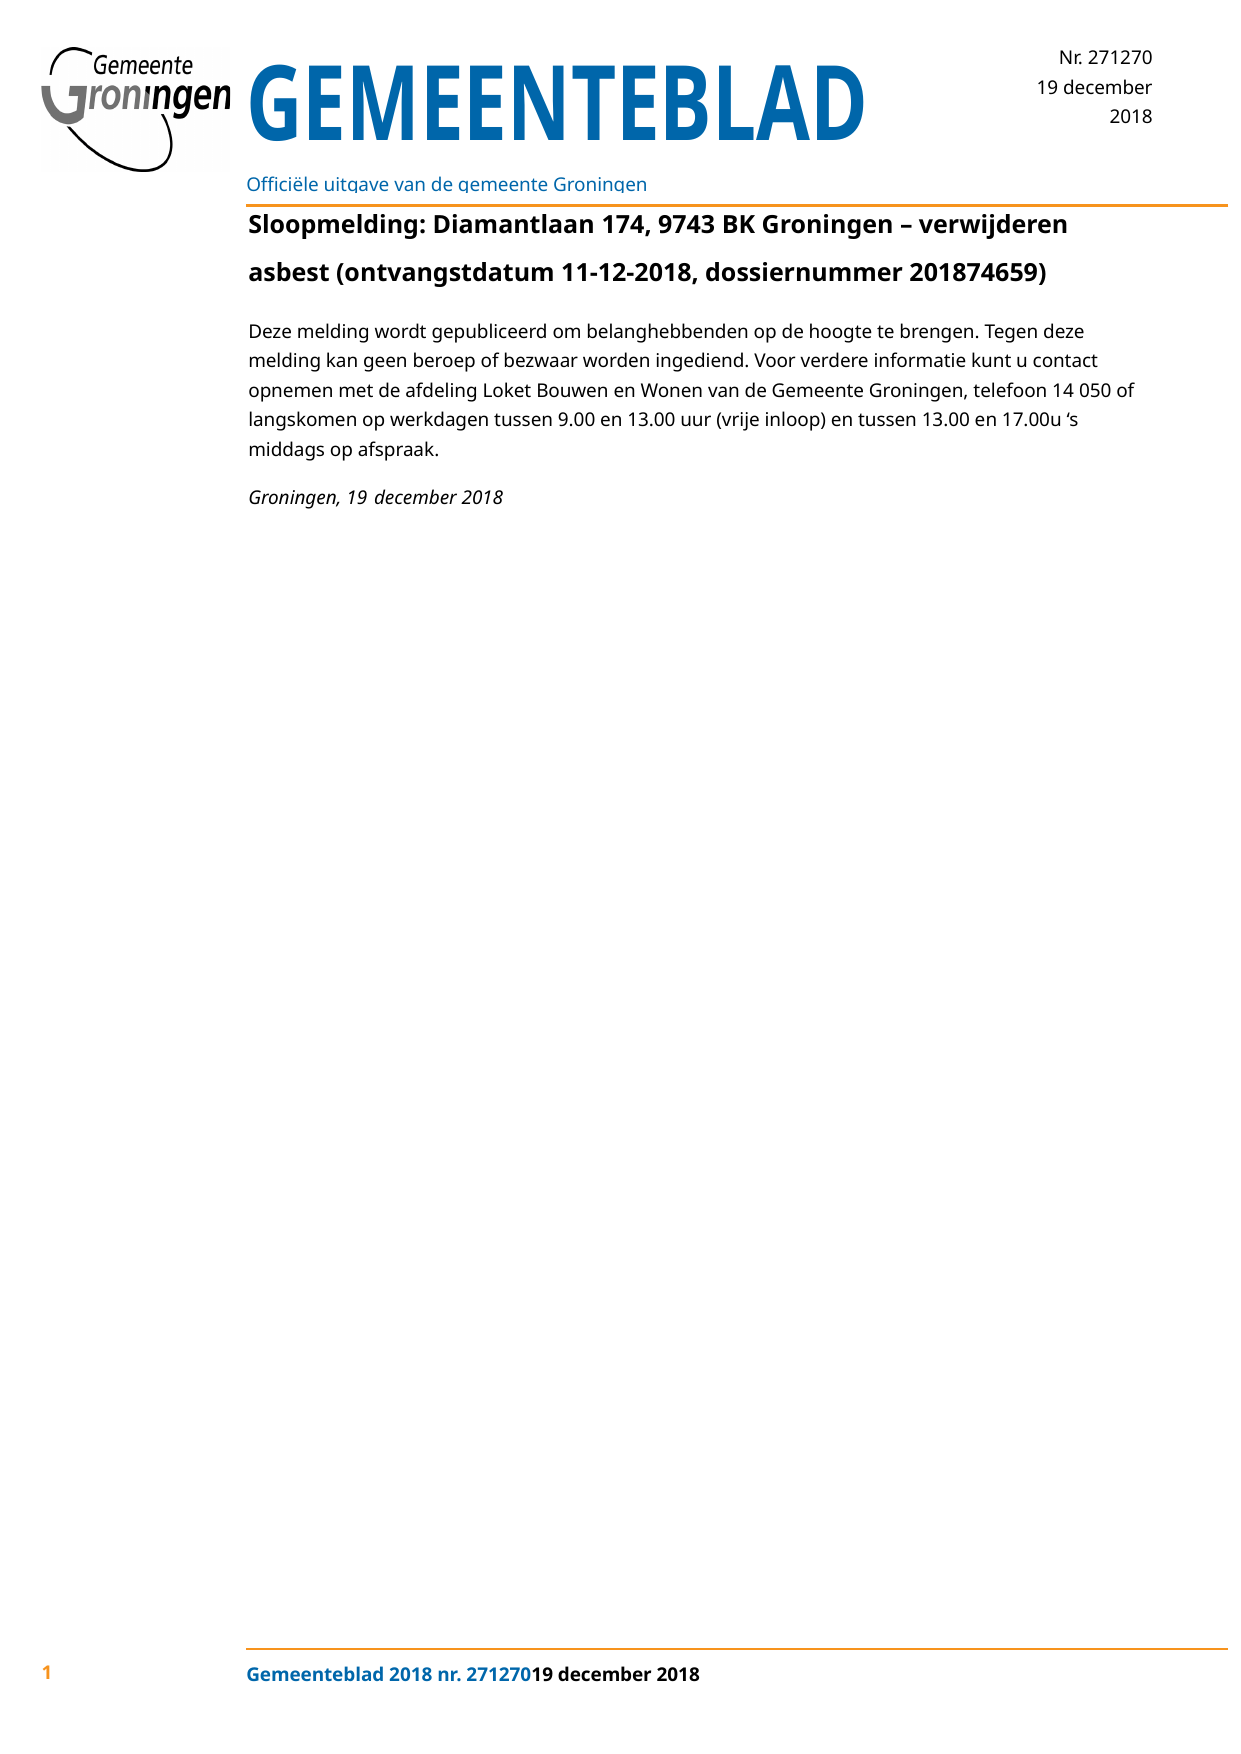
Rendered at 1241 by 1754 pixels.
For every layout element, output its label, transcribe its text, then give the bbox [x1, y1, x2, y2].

picture [41, 47, 231, 172]
text Sloopmelding: Diamantlaan 174, 9743 BK Groningen – verwijderen asbest (ontvangstdatum 11-12-2018, dossiernummer 201874659) [248, 207, 1152, 288]
text Deze melding wordt gepubliceerd om belanghebbenden op de hoogte te brengen. Tegen deze melding kan geen beroep of bezwaar worden ingediend. Voor verdere informatie kunt u contact opnemen met de afdeling Loket Bouwen en Wonen van de Gemeente Groningen, telefoon 14 050 of langskomen op werkdagen tussen 9.00 en 13.00 uur (vrije inloop) en tussen 13.00 en 17.00u ‘s middags op afspraak. [248, 318, 1152, 462]
text Groningen, 19 december 2018 [248, 484, 1152, 510]
